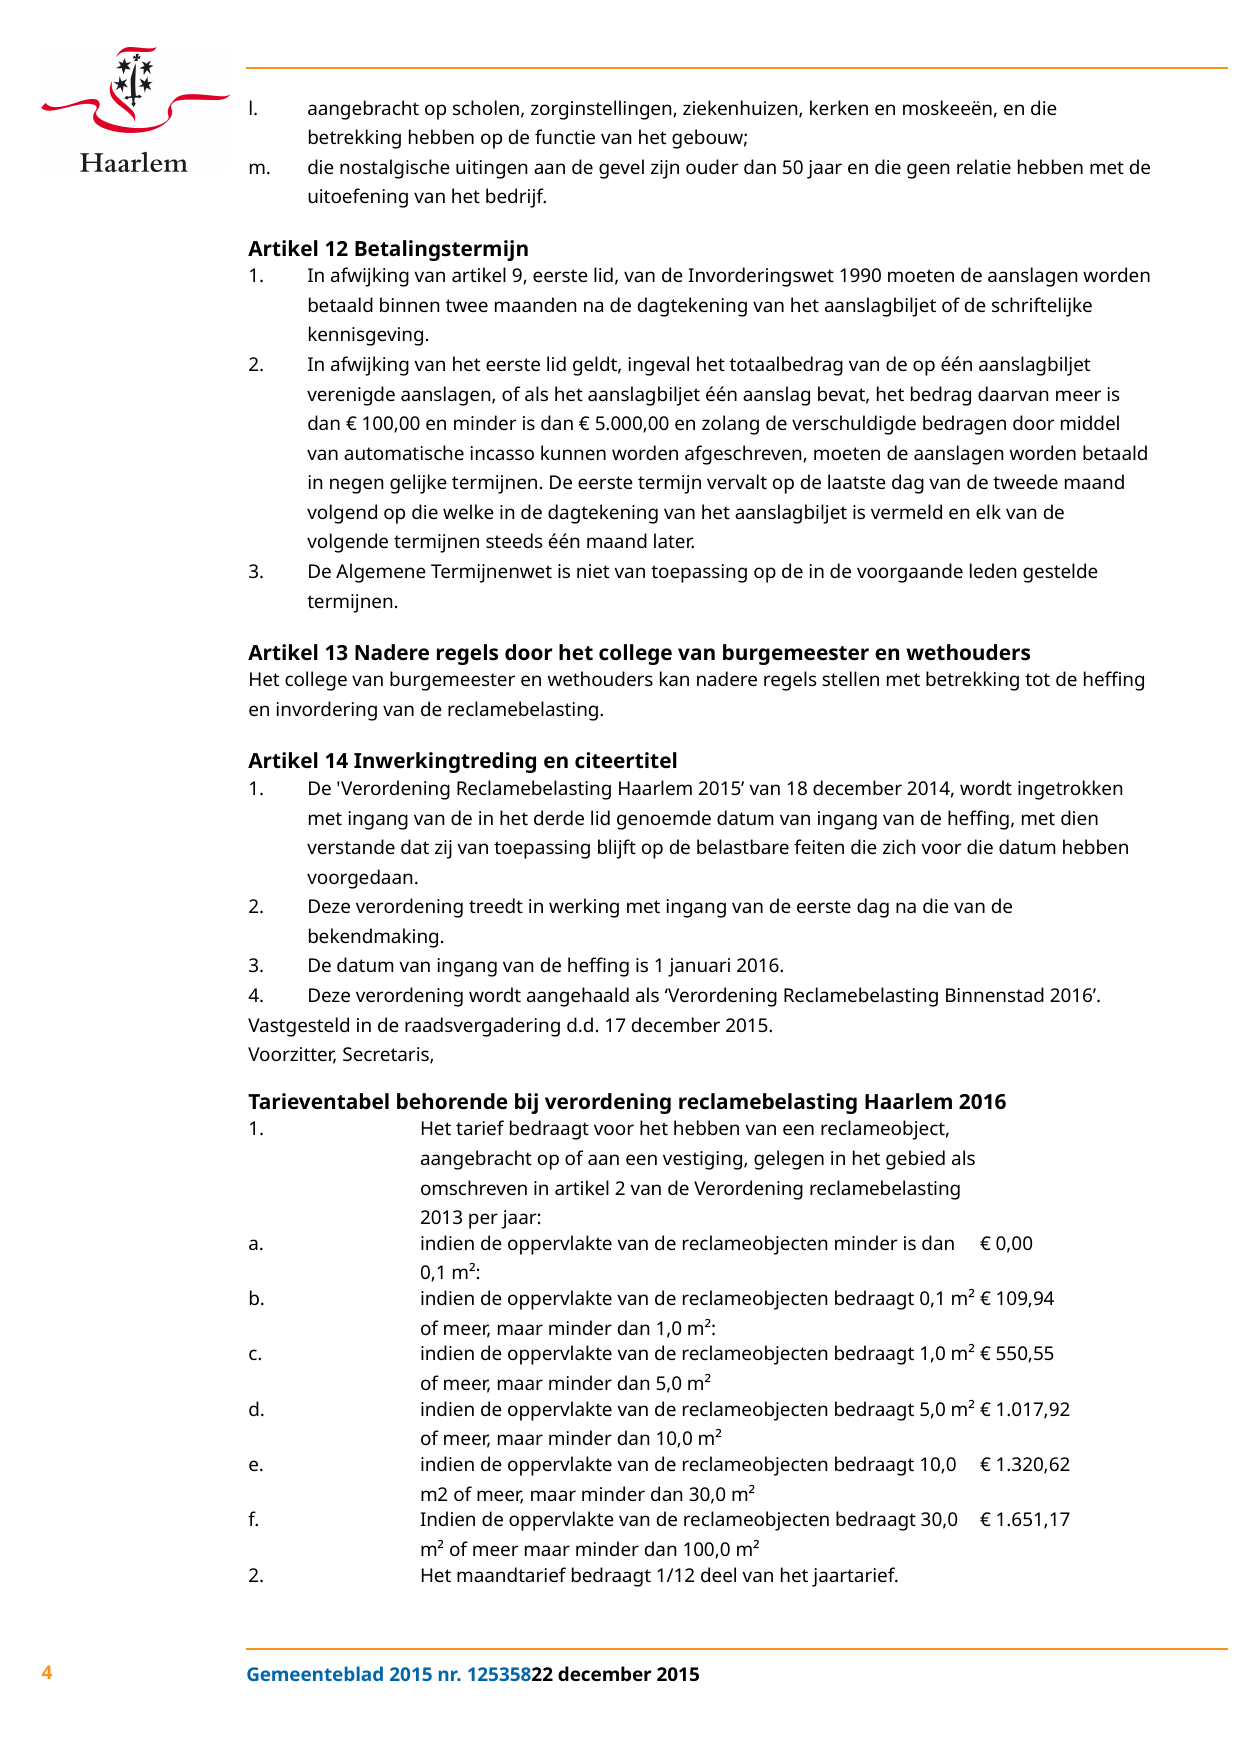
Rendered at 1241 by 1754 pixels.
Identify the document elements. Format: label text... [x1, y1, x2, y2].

table_cell Het maandtarief bedraagt 1/12 deel van het jaartarief. [420, 1562, 980, 1588]
table_cell c. [248, 1341, 420, 1396]
picture [41, 47, 231, 172]
text Het college van burgemeester en wethouders kan nadere regels stellen met betrekking tot de heffing en invordering van de reclamebelasting. [248, 667, 1152, 722]
text Tarieventabel behorende bij verordening reclamebelasting Haarlem 2016 [248, 1087, 1152, 1115]
table_cell f. [248, 1507, 420, 1562]
list In afwijking van het eerste lid geldt, ingeval het totaalbedrag van de op één aanslagbiljet verenigde aanslagen, of als het aanslagbiljet één aanslag bevat, het bedrag daarvan meer is dan € 100,00 en minder is dan € 5.000,00 en zolang de verschuldigde bedragen door middel van automatische incasso kunnen worden afgeschreven, moeten de aanslagen worden betaald in negen gelijke termijnen. De eerste termijn vervalt op de laatste dag van de tweede maand volgend op die welke in de dagtekening van het aanslagbiljet is vermeld en elk van de volgende termijnen steeds één maand later. [248, 351, 1152, 554]
table_cell [980, 1562, 1152, 1588]
table_cell € 109,94 [980, 1285, 1152, 1341]
list Deze verordening treedt in werking met ingang van de eerste dag na die van de bekendmaking. [248, 893, 1152, 949]
table_cell indien de oppervlakte van de reclameobjecten bedraagt 10,0 m2 of meer, maar minder dan 30,0 m² [420, 1451, 980, 1507]
text Voorzitter, Secretaris, [248, 1041, 1152, 1067]
table_header Het tarief bedraagt voor het hebben van een reclameobject, aangebracht op of aan een vestiging, gelegen in het gebied als omschreven in artikel 2 van de Verordening reclamebelasting 2013 per jaar: [420, 1116, 980, 1230]
table_cell indien de oppervlakte van de reclameobjecten minder is dan 0,1 m²: [420, 1230, 980, 1285]
table_cell a. [248, 1230, 420, 1285]
list Deze verordening wordt aangehaald als ‘Verordening Reclamebelasting Binnenstad 2016’. [248, 982, 1152, 1008]
table_cell € 1.320,62 [980, 1451, 1152, 1507]
table_cell € 0,00 [980, 1230, 1152, 1285]
text Artikel 12 Betalingstermijn [248, 234, 1152, 262]
list aangebracht op scholen, zorginstellingen, ziekenhuizen, kerken en moskeeën, en die betrekking hebben op de functie van het gebouw; [248, 95, 1152, 150]
table_cell € 1.651,17 [980, 1507, 1152, 1562]
table_cell 2. [248, 1562, 420, 1588]
list In afwijking van artikel 9, eerste lid, van de Invorderingswet 1990 moeten de aanslagen worden betaald binnen twee maanden na de dagtekening van het aanslagbiljet of de schriftelijke kennisgeving. [248, 262, 1152, 347]
list De datum van ingang van de heffing is 1 januari 2016. [248, 953, 1152, 978]
table_cell € 1.017,92 [980, 1396, 1152, 1451]
table_cell b. [248, 1285, 420, 1341]
table_header 1. [248, 1116, 420, 1230]
text Artikel 13 Nadere regels door het college van burgemeester en wethouders [248, 638, 1152, 667]
table_cell Indien de oppervlakte van de reclameobjecten bedraagt 30,0 m² of meer maar minder dan 100,0 m² [420, 1507, 980, 1562]
table_cell d. [248, 1396, 420, 1451]
table_cell indien de oppervlakte van de reclameobjecten bedraagt 5,0 m² of meer, maar minder dan 10,0 m² [420, 1396, 980, 1451]
list De 'Verordening Reclamebelasting Haarlem 2015’ van 18 december 2014, wordt ingetrokken met ingang van de in het derde lid genoemde datum van ingang van de heffing, met dien verstande dat zij van toepassing blijft op de belastbare feiten die zich voor die datum hebben voorgedaan. [248, 775, 1152, 889]
table_cell indien de oppervlakte van de reclameobjecten bedraagt 0,1 m² of meer, maar minder dan 1,0 m²: [420, 1285, 980, 1341]
table_cell € 550,55 [980, 1341, 1152, 1396]
list die nostalgische uitingen aan de gevel zijn ouder dan 50 jaar en die geen relatie hebben met de uitoefening van het bedrijf. [248, 154, 1152, 209]
list De Algemene Termijnenwet is niet van toepassing op de in de voorgaande leden gestelde termijnen. [248, 558, 1152, 613]
text Vastgesteld in de raadsvergadering d.d. 17 december 2015. [248, 1012, 1152, 1037]
text Artikel 14 Inwerkingtreding en citeertitel [248, 747, 1152, 775]
table_header [980, 1116, 1152, 1230]
table_cell e. [248, 1451, 420, 1507]
table_cell indien de oppervlakte van de reclameobjecten bedraagt 1,0 m² of meer, maar minder dan 5,0 m² [420, 1341, 980, 1396]
